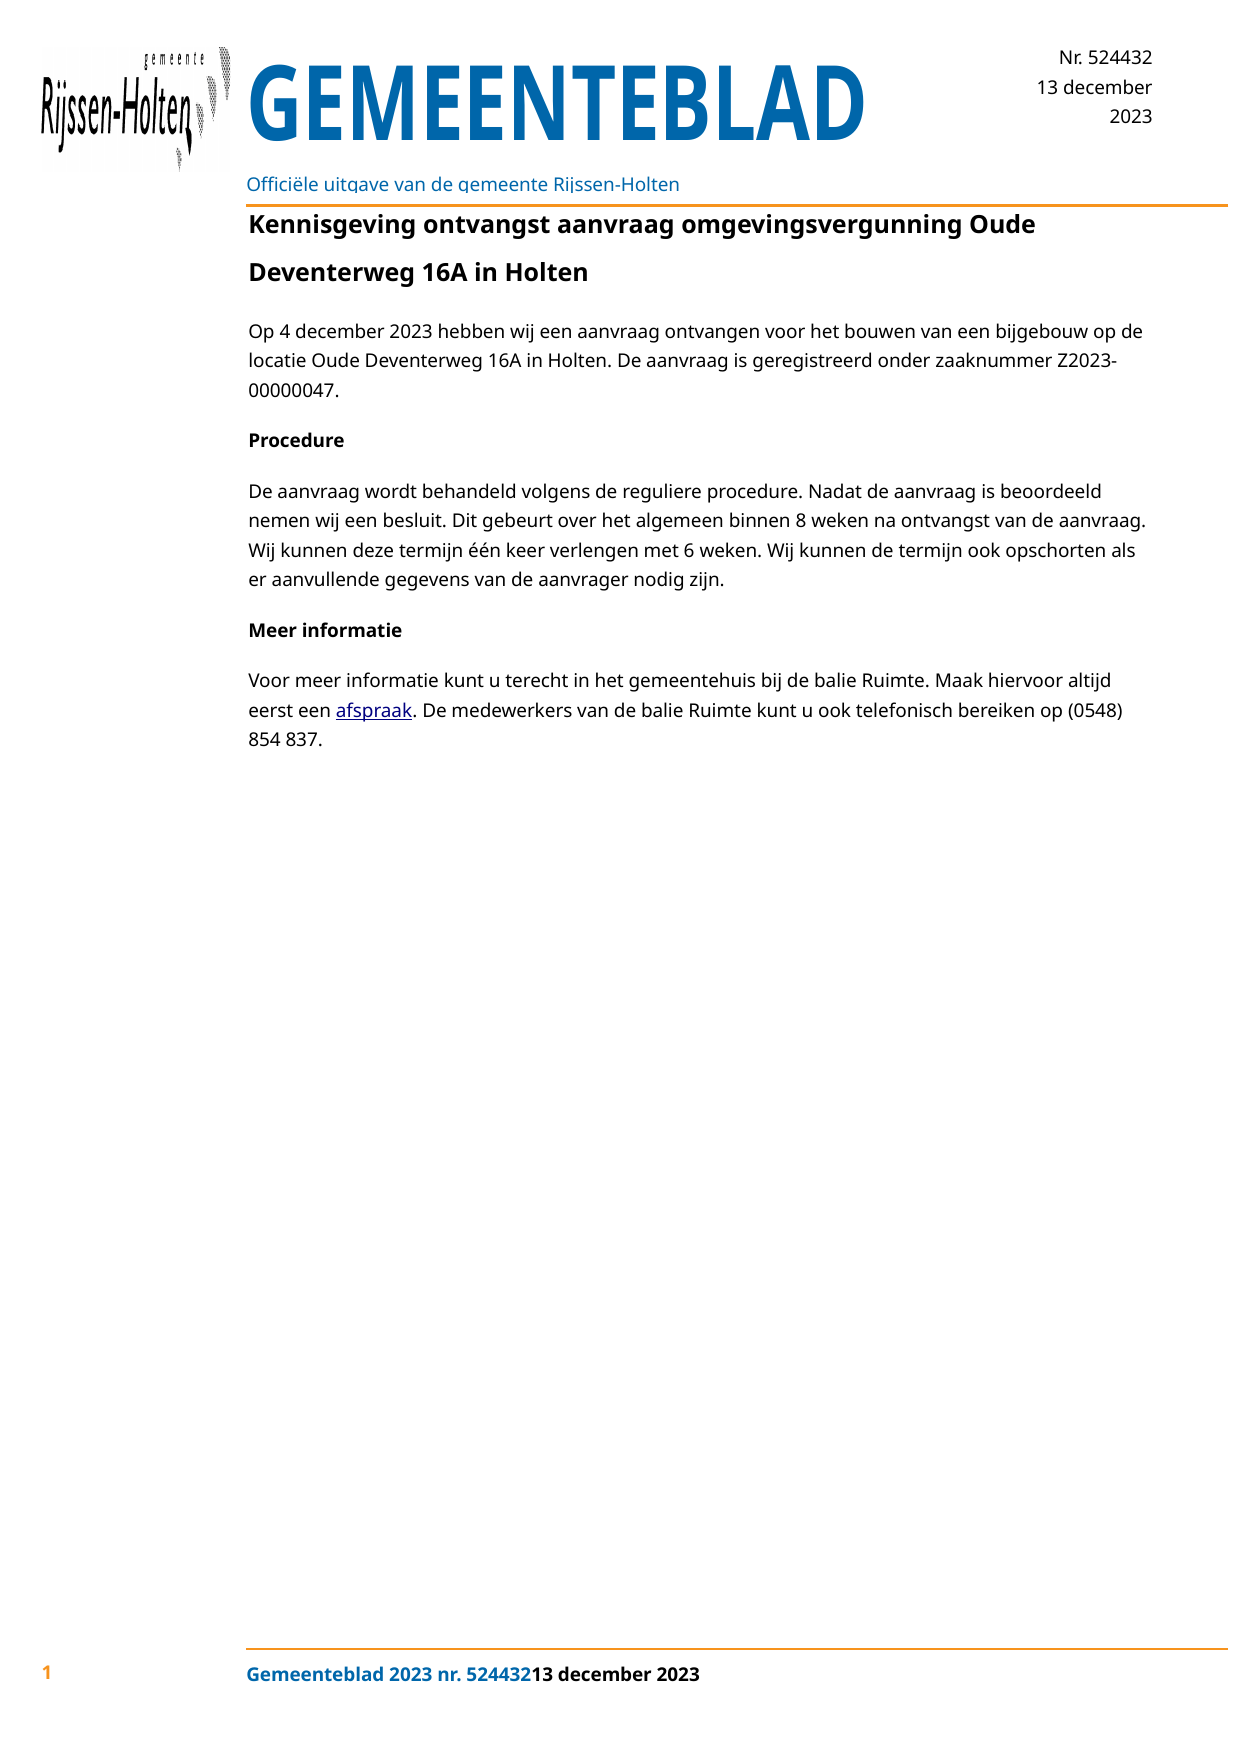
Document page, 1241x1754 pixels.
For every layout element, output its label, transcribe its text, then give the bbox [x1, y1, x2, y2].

text Meer informatie [248, 617, 1152, 643]
text De aanvraag wordt behandeld volgens de reguliere procedure. Nadat de aanvraag is beoordeeld nemen wij een besluit. Dit gebeurt over het algemeen binnen 8 weken na ontvangst van de aanvraag. Wij kunnen deze termijn één keer verlengen met 6 weken. Wij kunnen de termijn ook opschorten als er aanvullende gegevens van de aanvrager nodig zijn. [248, 478, 1152, 592]
text Procedure [248, 427, 1152, 453]
picture [41, 47, 231, 172]
text Kennisgeving ontvangst aanvraag omgevingsvergunning Oude Deventerweg 16A in Holten [248, 207, 1152, 288]
text Op 4 december 2023 hebben wij een aanvraag ontvangen voor het bouwen van een bijgebouw op de locatie Oude Deventerweg 16A in Holten. De aanvraag is geregistreerd onder zaaknummer Z2023-00000047. [248, 318, 1152, 403]
text Voor meer informatie kunt u terecht in het gemeentehuis bij de balie Ruimte. Maak hiervoor altijd eerst een afspraak. De medewerkers van de balie Ruimte kunt u ook telefonisch bereiken op (0548) 854 837. [248, 667, 1152, 752]
